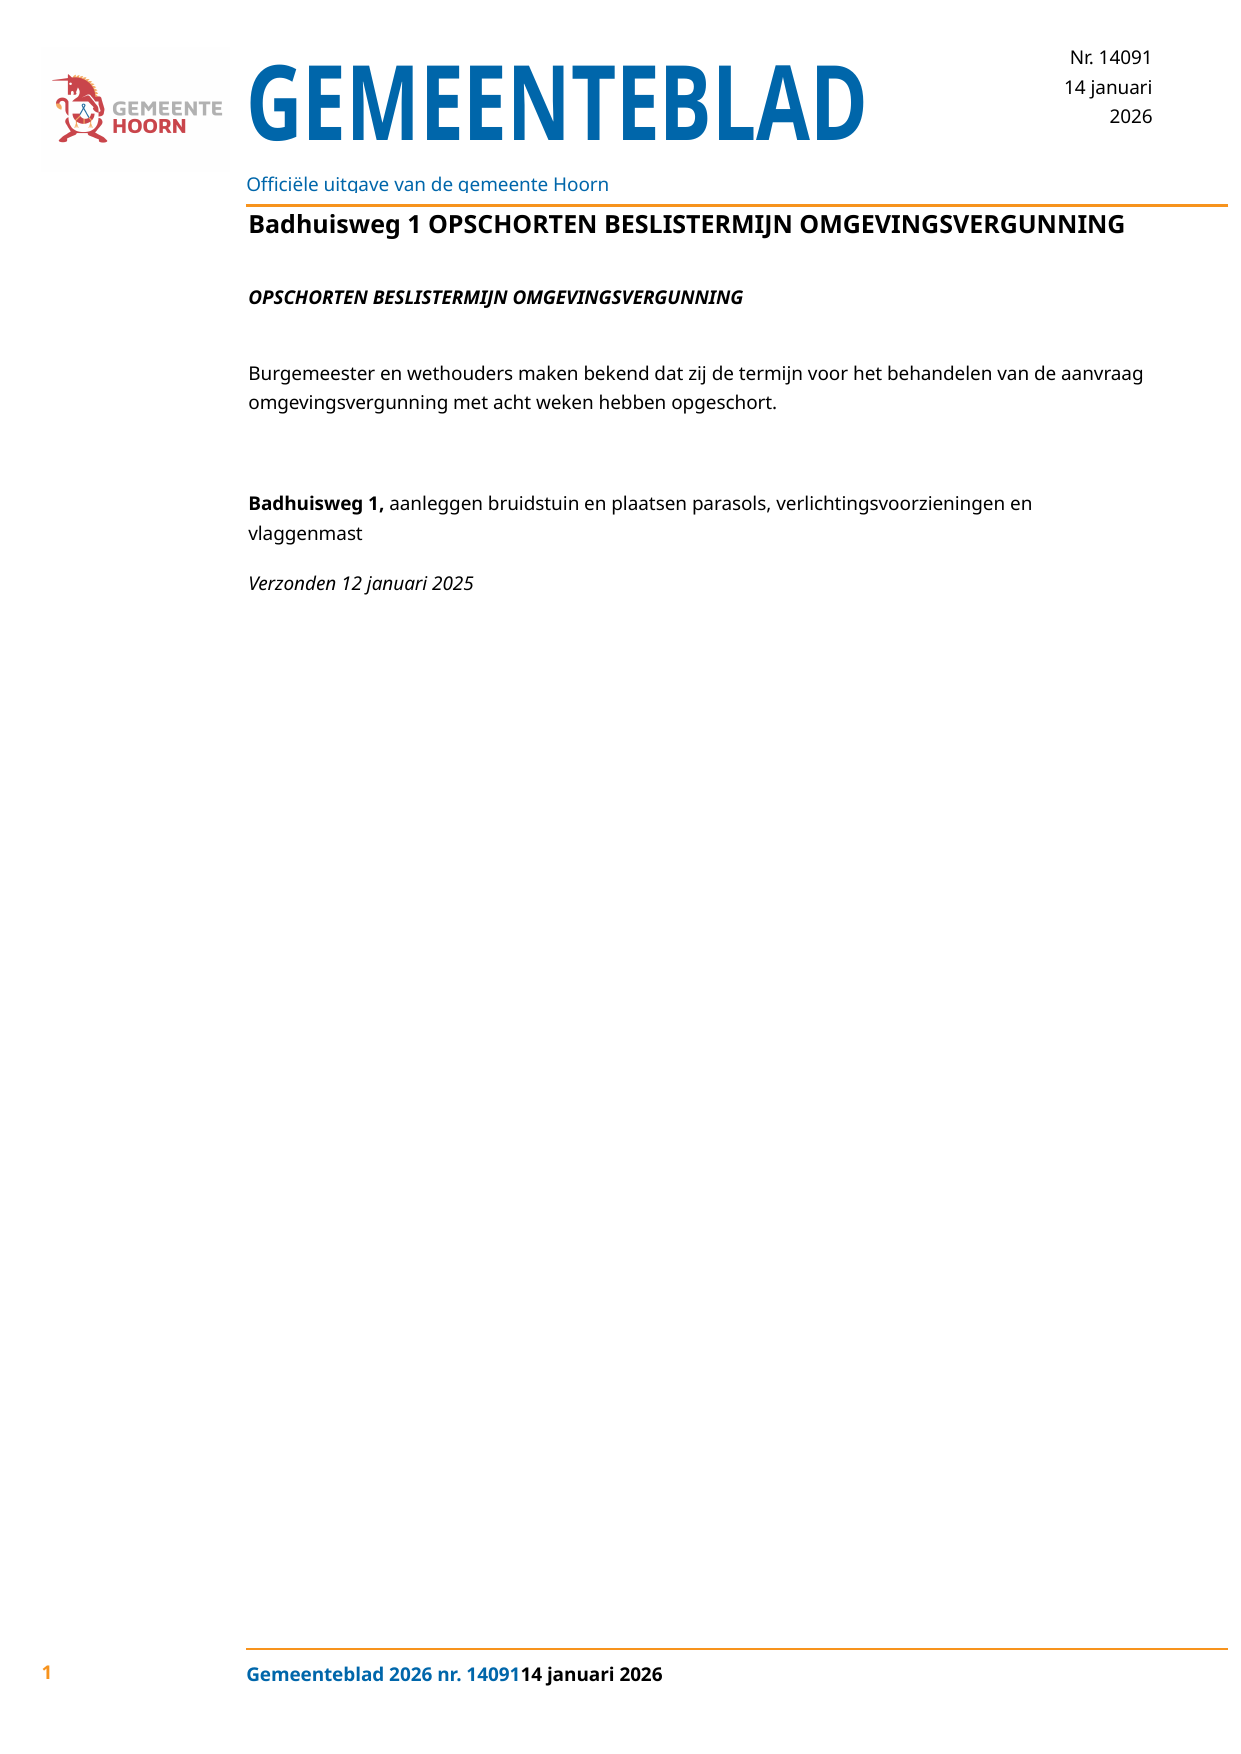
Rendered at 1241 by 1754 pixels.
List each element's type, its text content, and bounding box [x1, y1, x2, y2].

text Burgemeester en wethouders maken bekend dat zij de termijn voor het behandelen van de aanvraag omgevingsvergunning met acht weken hebben opgeschort. [248, 360, 1152, 415]
text Verzonden 12 januari 2025 [248, 570, 1152, 596]
text Badhuisweg 1, aanleggen bruidstuin en plaatsen parasols, verlichtingsvoorzieningen en vlaggenmast [248, 490, 1152, 546]
picture [41, 47, 231, 172]
text Badhuisweg 1 OPSCHORTEN BESLISTERMIJN OMGEVINGSVERGUNNING [248, 207, 1152, 241]
text OPSCHORTEN BESLISTERMIJN OMGEVINGSVERGUNNING [248, 284, 1152, 309]
